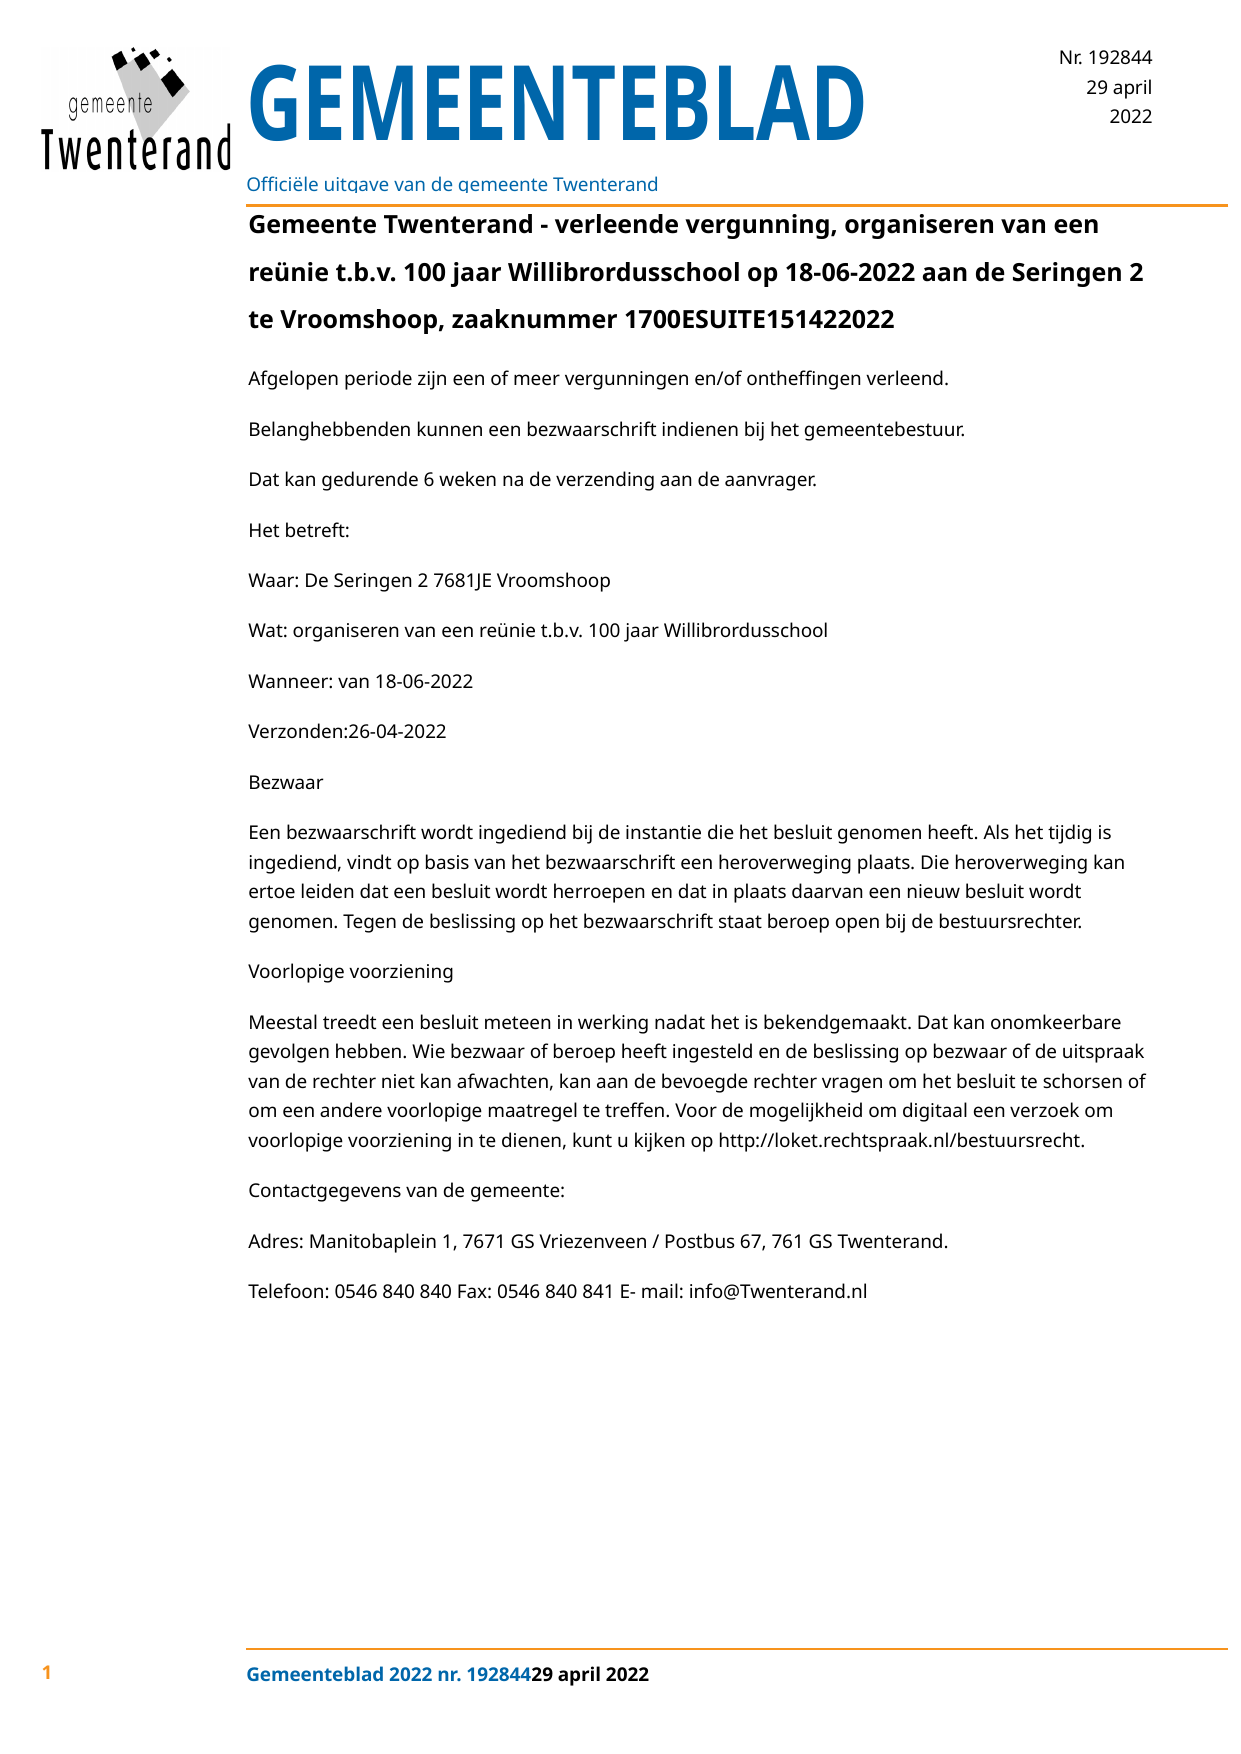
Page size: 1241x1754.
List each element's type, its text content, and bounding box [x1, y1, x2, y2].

text Verzonden:26-04-2022 [248, 718, 1152, 744]
text Afgelopen periode zijn een of meer vergunningen en/of ontheffingen verleend. [248, 366, 1152, 391]
picture [41, 47, 231, 172]
text Meestal treedt een besluit meteen in werking nadat het is bekendgemaakt. Dat kan onomkeerbare gevolgen hebben. Wie bezwaar of beroep heeft ingesteld en de beslissing op bezwaar of de uitspraak van de rechter niet kan afwachten, kan aan de bevoegde rechter vragen om het besluit te schorsen of om een andere voorlopige maatregel te treffen. Voor de mogelijkheid om digitaal een verzoek om voorlopige voorziening in te dienen, kunt u kijken op http://loket.rechtspraak.nl/bestuursrecht. [248, 1009, 1152, 1153]
text Voorlopige voorziening [248, 958, 1152, 984]
text Het betreft: [248, 517, 1152, 542]
text Telefoon: 0546 840 840 Fax: 0546 840 841 E- mail: info@Twenterand.nl [248, 1278, 1152, 1304]
text Gemeente Twenterand - verleende vergunning, organiseren van een reünie t.b.v. 100 jaar Willibrordusschool op 18-06-2022 aan de Seringen 2 te Vroomshoop, zaaknummer 1700ESUITE151422022 [248, 207, 1152, 336]
text Een bezwaarschrift wordt ingediend bij de instantie die het besluit genomen heeft. Als het tijdig is ingediend, vindt op basis van het bezwaarschrift een heroverweging plaats. Die heroverweging kan ertoe leiden dat een besluit wordt herroepen en dat in plaats daarvan een nieuw besluit wordt genomen. Tegen de beslissing op het bezwaarschrift staat beroep open bij de bestuursrechter. [248, 819, 1152, 934]
text Contactgegevens van de gemeente: [248, 1178, 1152, 1203]
text Belanghebbenden kunnen een bezwaarschrift indienen bij het gemeentebestuur. [248, 416, 1152, 442]
text Wat: organiseren van een reünie t.b.v. 100 jaar Willibrordusschool [248, 618, 1152, 643]
text Adres: Manitobaplein 1, 7671 GS Vriezenveen / Postbus 67, 761 GS Twenterand. [248, 1228, 1152, 1254]
text Bezwaar [248, 769, 1152, 794]
text Dat kan gedurende 6 weken na de verzending aan de aanvrager. [248, 466, 1152, 492]
text Waar: De Seringen 2 7681JE Vroomshoop [248, 567, 1152, 593]
text Wanneer: van 18-06-2022 [248, 668, 1152, 694]
